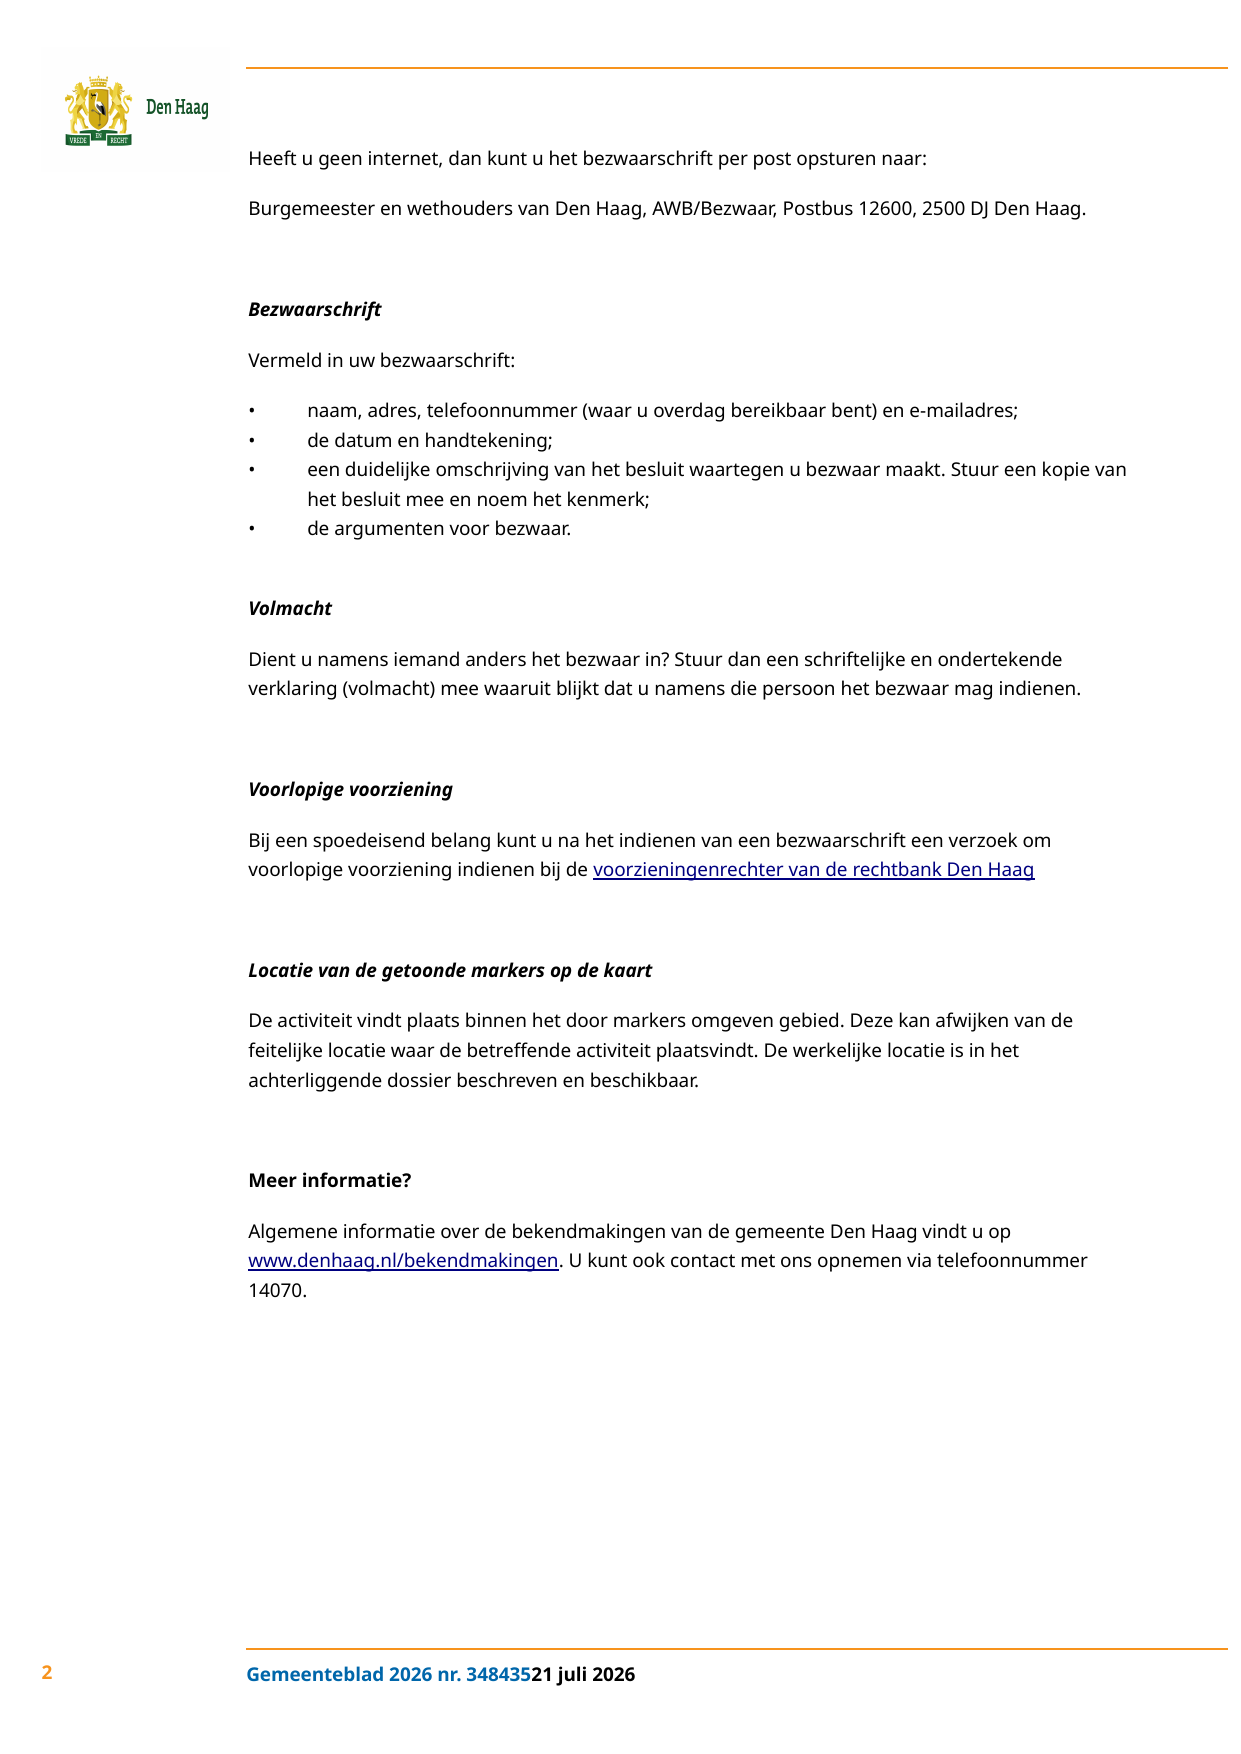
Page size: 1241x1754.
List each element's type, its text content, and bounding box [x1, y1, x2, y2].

text Heeft u geen internet, dan kunt u het bezwaarschrift per post opsturen naar: [248, 145, 1152, 171]
picture [41, 47, 231, 172]
text De activiteit vindt plaats binnen het door markers omgeven gebied. Deze kan afwijken van de feitelijke locatie waar de betreffende activiteit plaatsvindt. De werkelijke locatie is in het achterliggende dossier beschreven en beschikbaar. [248, 1008, 1152, 1093]
list naam, adres, telefoonnummer (waar u overdag bereikbaar bent) en e-mailadres; [248, 397, 1152, 423]
text Locatie van de getoonde markers op de kaart [248, 957, 1152, 983]
text Bij een spoedeisend belang kunt u na het indienen van een bezwaarschrift een verzoek om voorlopige voorziening indienen bij de voorzieningenrechter van de rechtbank Den Haag [248, 827, 1152, 882]
text Vermeld in uw bezwaarschrift: [248, 347, 1152, 373]
text Dient u namens iemand anders het bezwaar in? Stuur dan een schriftelijke en ondertekende verklaring (volmacht) mee waaruit blijkt dat u namens die persoon het bezwaar mag indienen. [248, 646, 1152, 701]
text Burgemeester en wethouders van Den Haag, AWB/Bezwaar, Postbus 12600, 2500 DJ Den Haag. [248, 196, 1152, 221]
text Voorlopige voorziening [248, 776, 1152, 802]
list de argumenten voor bezwaar. [248, 516, 1152, 541]
text Meer informatie? [248, 1168, 1152, 1193]
text Algemene informatie over de bekendmakingen van de gemeente Den Haag vindt u op www.denhaag.nl/bekendmakingen. U kunt ook contact met ons opnemen via telefoonnummer 14070. [248, 1218, 1152, 1303]
text Bezwaarschrift [248, 296, 1152, 322]
list de datum en handtekening; [248, 427, 1152, 453]
list een duidelijke omschrijving van het besluit waartegen u bezwaar maakt. Stuur een kopie van het besluit mee en noem het kenmerk; [248, 456, 1152, 512]
text Volmacht [248, 596, 1152, 621]
